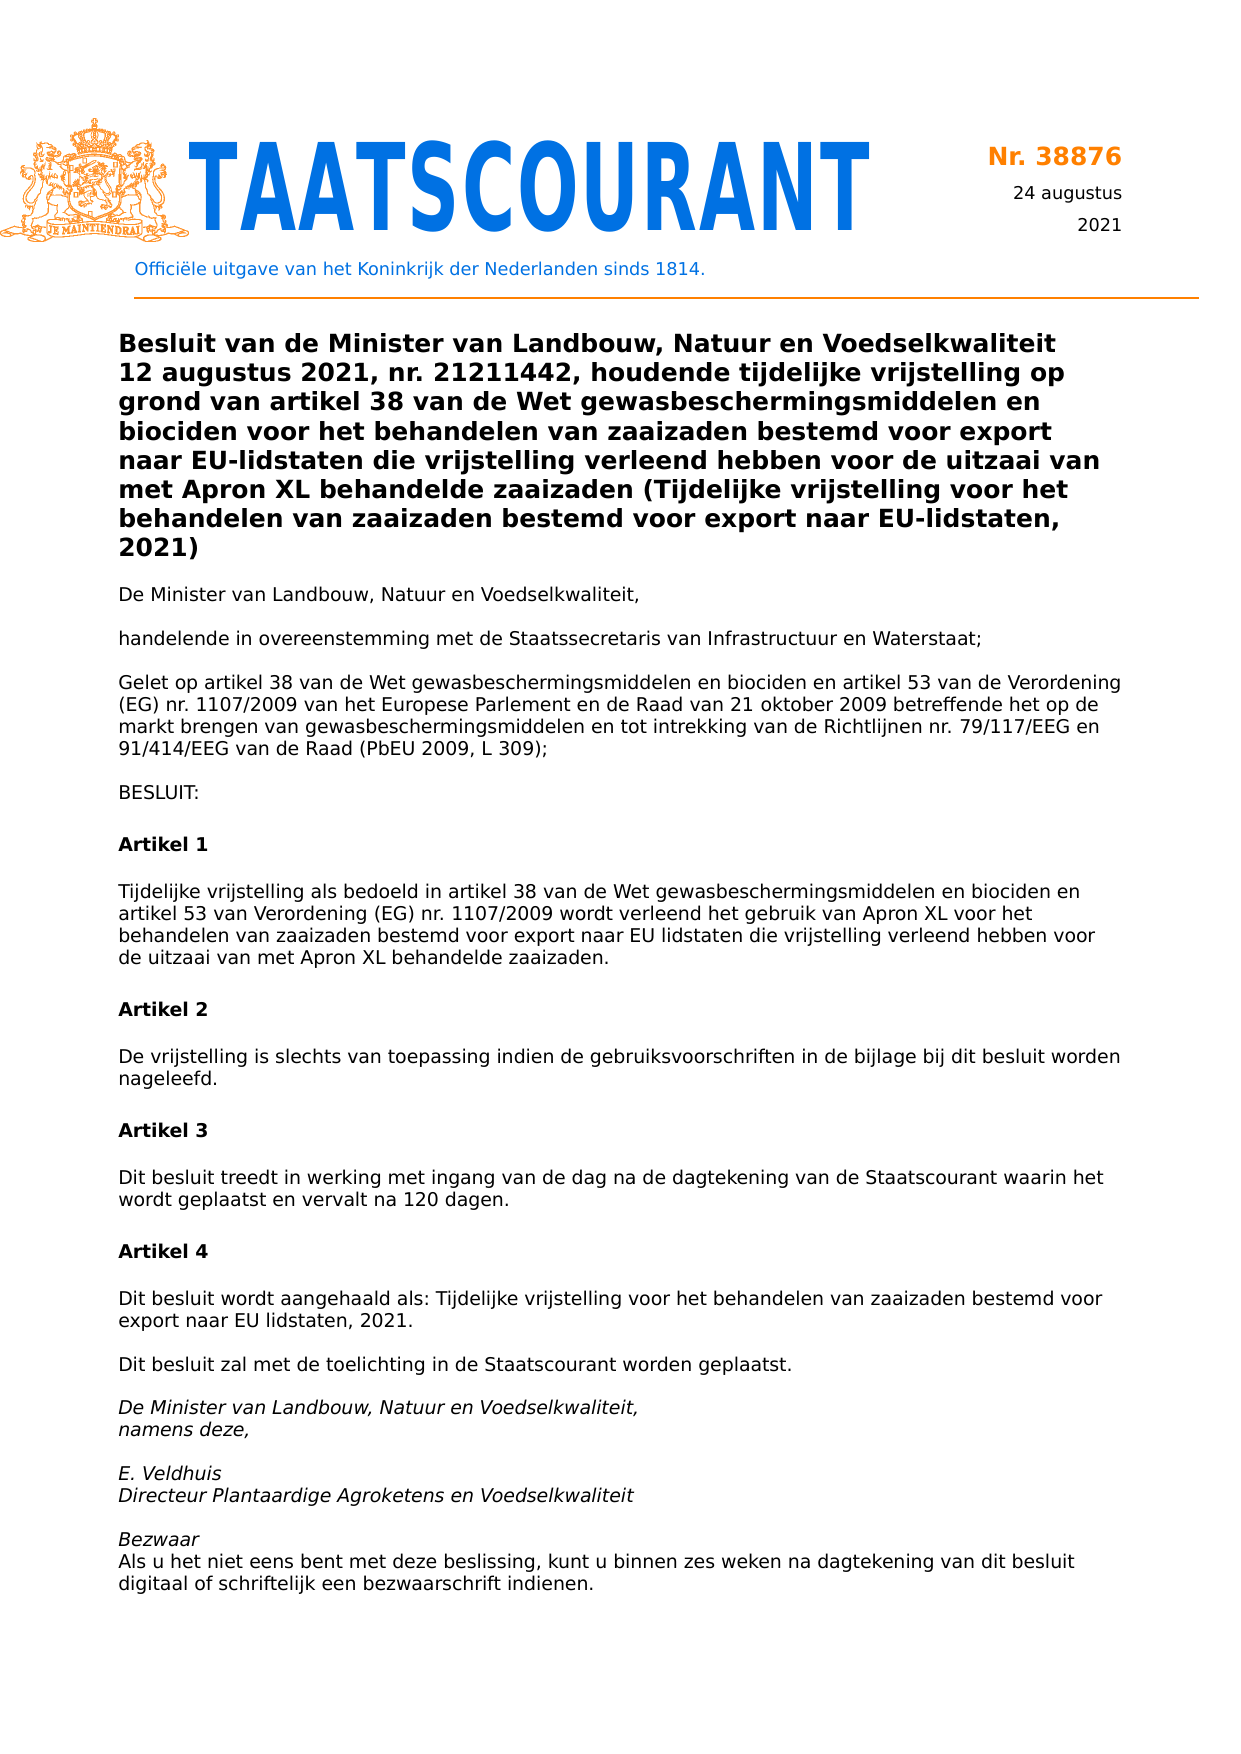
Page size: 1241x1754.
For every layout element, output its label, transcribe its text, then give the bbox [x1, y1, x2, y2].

text Dit besluit wordt aangehaald als: Tijdelijke vrijstelling voor het behandelen van zaaizaden bestemd voor export naar EU lidstaten, 2021. [118, 1288, 1122, 1332]
text handelende in overeenstemming met de Staatssecretaris van Infrastructuur en Waterstaat; [118, 628, 1122, 650]
table_cell 24 augustus [939, 177, 1199, 209]
subtitle Artikel 2 [118, 999, 1122, 1021]
table_header STAATSCOURANT [134, 118, 939, 259]
text Als u het niet eens bent met deze beslissing, kunt u binnen zes weken na dagtekening van dit besluit digitaal of schriftelijk een bezwaarschrift indienen. [118, 1551, 1122, 1595]
table_header Nr. 38876 [939, 118, 1199, 177]
subtitle Artikel 1 [118, 834, 1122, 856]
picture [0, 118, 189, 242]
text BESLUIT: [118, 782, 1122, 804]
text De Minister van Landbouw, Natuur en Voedselkwaliteit, namens deze, E. Veldhuis Directeur Plantaardige Agroketens en Voedselkwaliteit [118, 1397, 1122, 1507]
subtitle Artikel 4 [118, 1241, 1122, 1263]
text Dit besluit treedt in werking met ingang van de dag na de dagtekening van de Staatscourant waarin het wordt geplaatst en vervalt na 120 dagen. [118, 1167, 1122, 1211]
table_header [0, 242, 134, 297]
text De vrijstelling is slechts van toepassing indien de gebruiksvoorschriften in de bijlage bij dit besluit worden nageleefd. [118, 1046, 1122, 1090]
text Bezwaar [118, 1529, 1122, 1551]
subtitle Artikel 3 [118, 1120, 1122, 1142]
text Tijdelijke vrijstelling als bedoeld in artikel 38 van de Wet gewasbeschermingsmiddelen en biociden en artikel 53 van Verordening (EG) nr. 1107/2009 wordt verleend het gebruik van Apron XL voor het behandelen van zaaizaden bestemd voor export naar EU lidstaten die vrijstelling verleend hebben voor de uitzaai van met Apron XL behandelde zaaizaden. [118, 881, 1122, 969]
table_cell Officiële uitgave van het Koninkrijk der Nederlanden sinds 1814. [134, 259, 1199, 297]
text Dit besluit zal met de toelichting in de Staatscourant worden geplaatst. [118, 1353, 1122, 1375]
text Gelet op artikel 38 van de Wet gewasbeschermingsmiddelen en biociden en artikel 53 van de Verordening (EG) nr. 1107/2009 van het Europese Parlement en de Raad van 21 oktober 2009 betreffende het op de markt brengen van gewasbeschermingsmiddelen en tot intrekking van de Richtlijnen nr. 79/117/EEG en 91/414/EEG van de Raad (PbEU 2009, L 309); [118, 672, 1122, 760]
text De Minister van Landbouw, Natuur en Voedselkwaliteit, [118, 584, 1122, 606]
table_cell 2021 [939, 209, 1199, 259]
subtitle Besluit van de Minister van Landbouw, Natuur en Voedselkwaliteit 12 augustus 2021, nr. 21211442, houdende tijdelijke vrijstelling op grond van artikel 38 van de Wet gewasbeschermingsmiddelen en biociden voor het behandelen van zaaizaden bestemd voor export naar EU-lidstaten die vrijstelling verleend hebben voor de uitzaai van met Apron XL behandelde zaaizaden (Tijdelijke vrijstelling voor het behandelen van zaaizaden bestemd voor export naar EU-lidstaten, 2021) [118, 329, 1122, 562]
